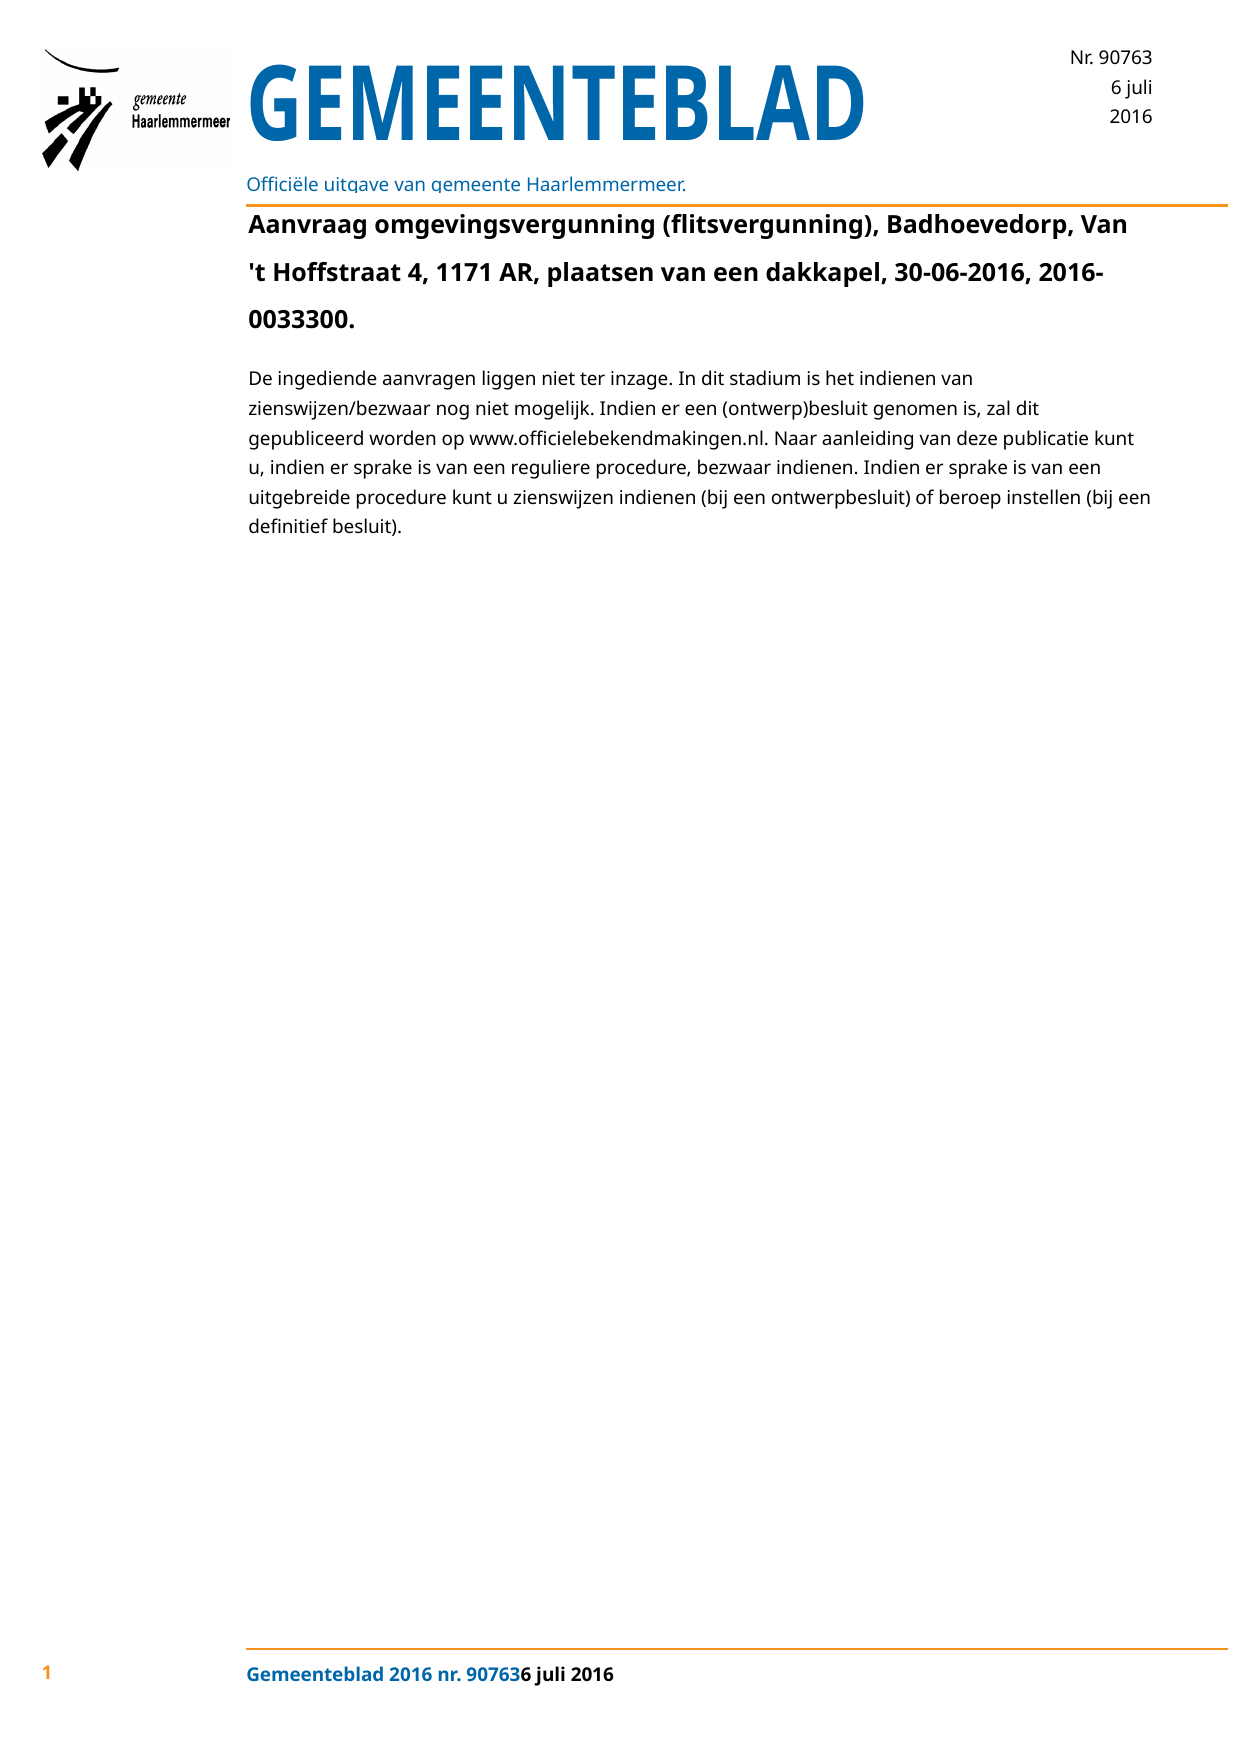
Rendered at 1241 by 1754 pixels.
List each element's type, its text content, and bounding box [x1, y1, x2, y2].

text De ingediende aanvragen liggen niet ter inzage. In dit stadium is het indienen van zienswijzen/bezwaar nog niet mogelijk. Indien er een (ontwerp)besluit genomen is, zal dit gepubliceerd worden op www.officielebekendmakingen.nl. Naar aanleiding van deze publicatie kunt u, indien er sprake is van een reguliere procedure, bezwaar indienen. Indien er sprake is van een uitgebreide procedure kunt u zienswijzen indienen (bij een ontwerpbesluit) of beroep instellen (bij een definitief besluit). [248, 366, 1152, 539]
picture [41, 47, 231, 172]
text Aanvraag omgevingsvergunning (flitsvergunning), Badhoevedorp, Van 't Hoffstraat 4, 1171 AR, plaatsen van een dakkapel, 30-06-2016, 2016-0033300. [248, 207, 1152, 336]
